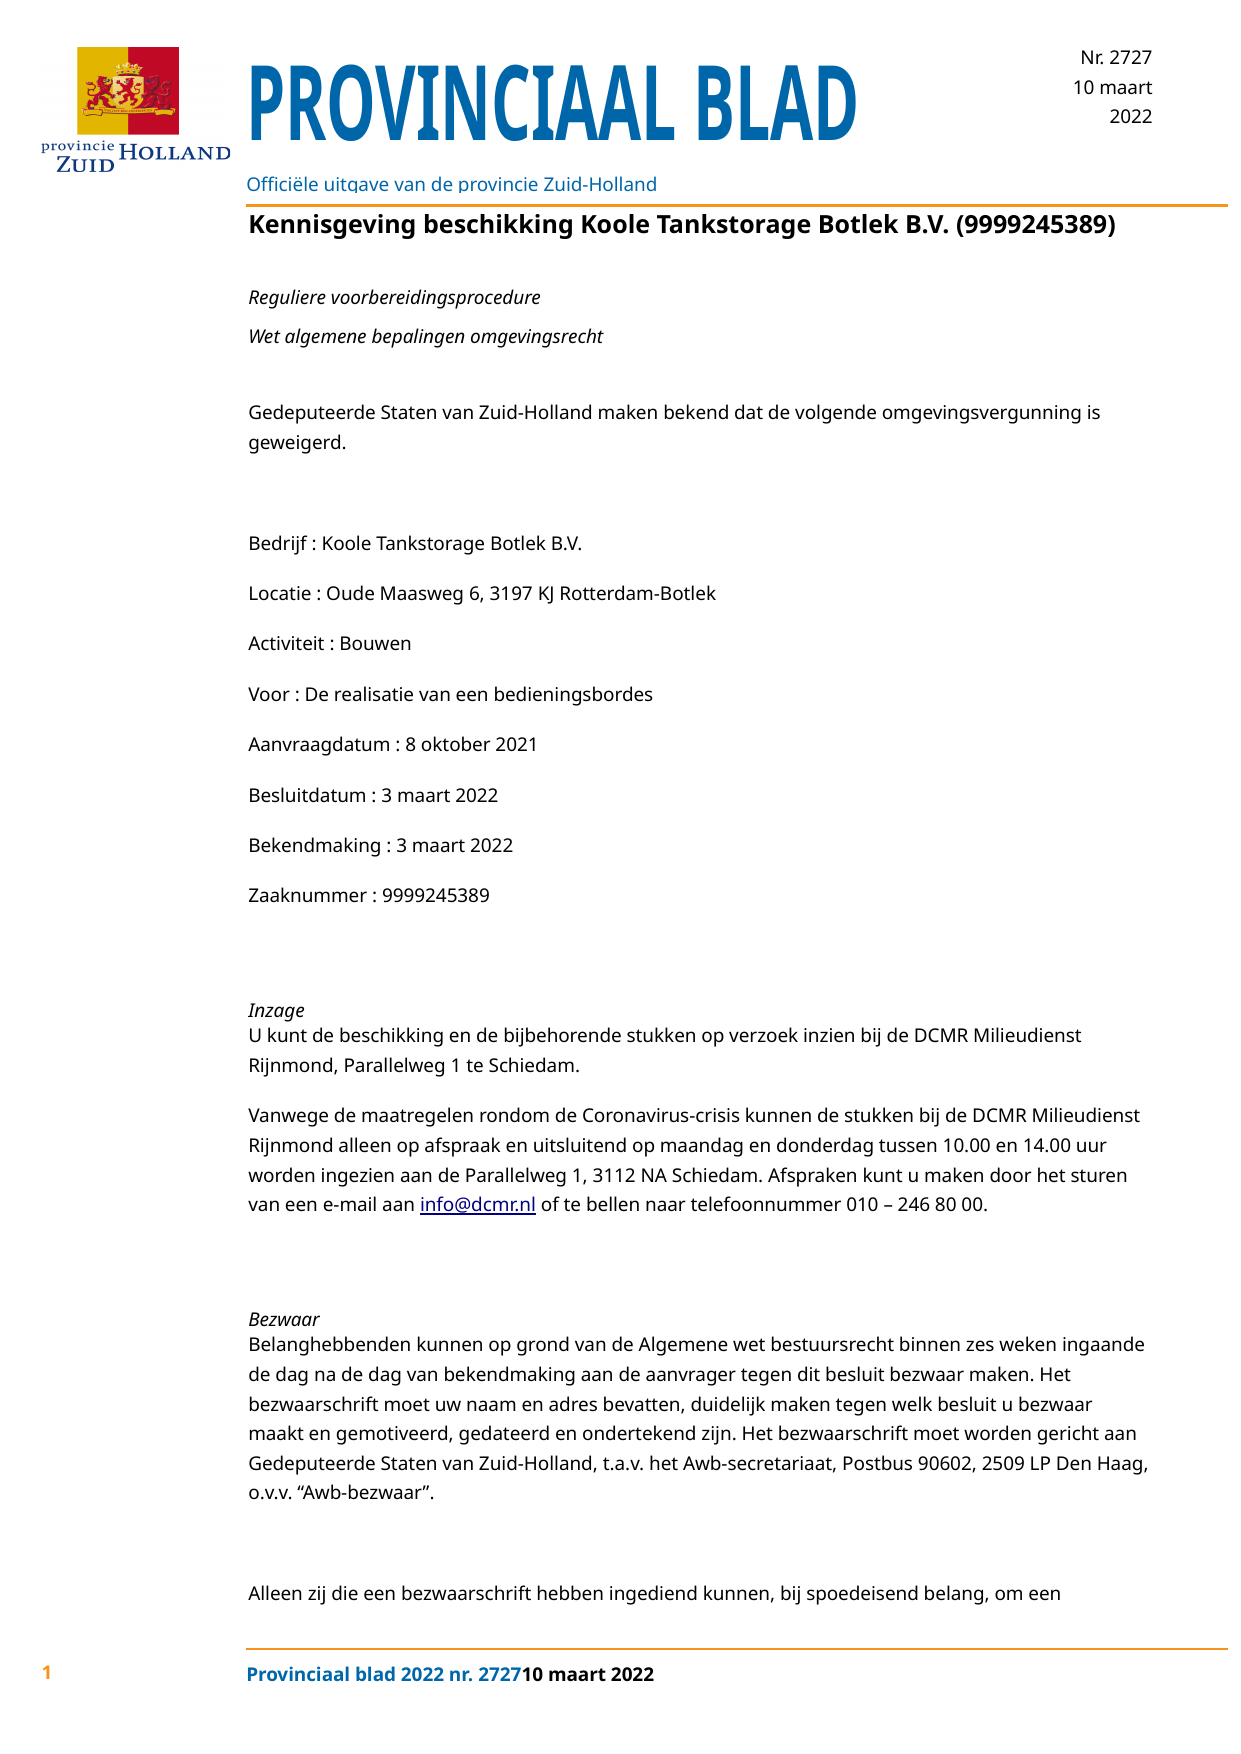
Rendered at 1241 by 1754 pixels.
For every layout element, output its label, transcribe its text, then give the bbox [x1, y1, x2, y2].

picture [41, 47, 231, 172]
text Zaaknummer : 9999245389 [248, 883, 1152, 908]
text Activiteit : Bouwen [248, 631, 1152, 656]
text Kennisgeving beschikking Koole Tankstorage Botlek B.V. (9999245389) [248, 207, 1152, 241]
text Gedeputeerde Staten van Zuid-Holland maken bekend dat de volgende omgevingsvergunning is geweigerd. [248, 399, 1152, 454]
text Inzage [248, 997, 1152, 1023]
text Alleen zij die een bezwaarschrift hebben ingediend kunnen, bij spoedeisend belang, om een [248, 1580, 1152, 1606]
text Bekendmaking : 3 maart 2022 [248, 832, 1152, 858]
text Locatie : Oude Maasweg 6, 3197 KJ Rotterdam-Botlek [248, 580, 1152, 606]
text Wet algemene bepalingen omgevingsrecht [248, 323, 1152, 349]
text Reguliere voorbereidingsprocedure [248, 284, 1152, 309]
text Besluitdatum : 3 maart 2022 [248, 782, 1152, 807]
text Aanvraagdatum : 8 oktober 2021 [248, 731, 1152, 757]
text U kunt de beschikking en de bijbehorende stukken op verzoek inzien bij de DCMR Milieudienst Rijnmond, Parallelweg 1 te Schiedam. [248, 1023, 1152, 1078]
text Bezwaar [248, 1306, 1152, 1332]
text Bedrijf : Koole Tankstorage Botlek B.V. [248, 530, 1152, 555]
text Voor : De realisatie van een bedieningsbordes [248, 681, 1152, 707]
text Belanghebbenden kunnen op grond van de Algemene wet bestuursrecht binnen zes weken ingaande de dag na de dag van bekendmaking aan de aanvrager tegen dit besluit bezwaar maken. Het bezwaarschrift moet uw naam en adres bevatten, duidelijk maken tegen welk besluit u bezwaar maakt en gemotiveerd, gedateerd en ondertekend zijn. Het bezwaarschrift moet worden gericht aan Gedeputeerde Staten van Zuid-Holland, t.a.v. het Awb-secretariaat, Postbus 90602, 2509 LP Den Haag, o.v.v. “Awb-bezwaar”. [248, 1332, 1152, 1505]
text Vanwege de maatregelen rondom de Coronavirus-crisis kunnen de stukken bij de DCMR Milieudienst Rijnmond alleen op afspraak en uitsluitend op maandag en donderdag tussen 10.00 en 14.00 uur worden ingezien aan de Parallelweg 1, 3112 NA Schiedam. Afspraken kunt u maken door het sturen van een e-mail aan info@dcmr.nl of te bellen naar telefoonnummer 010 – 246 80 00. [248, 1103, 1152, 1217]
